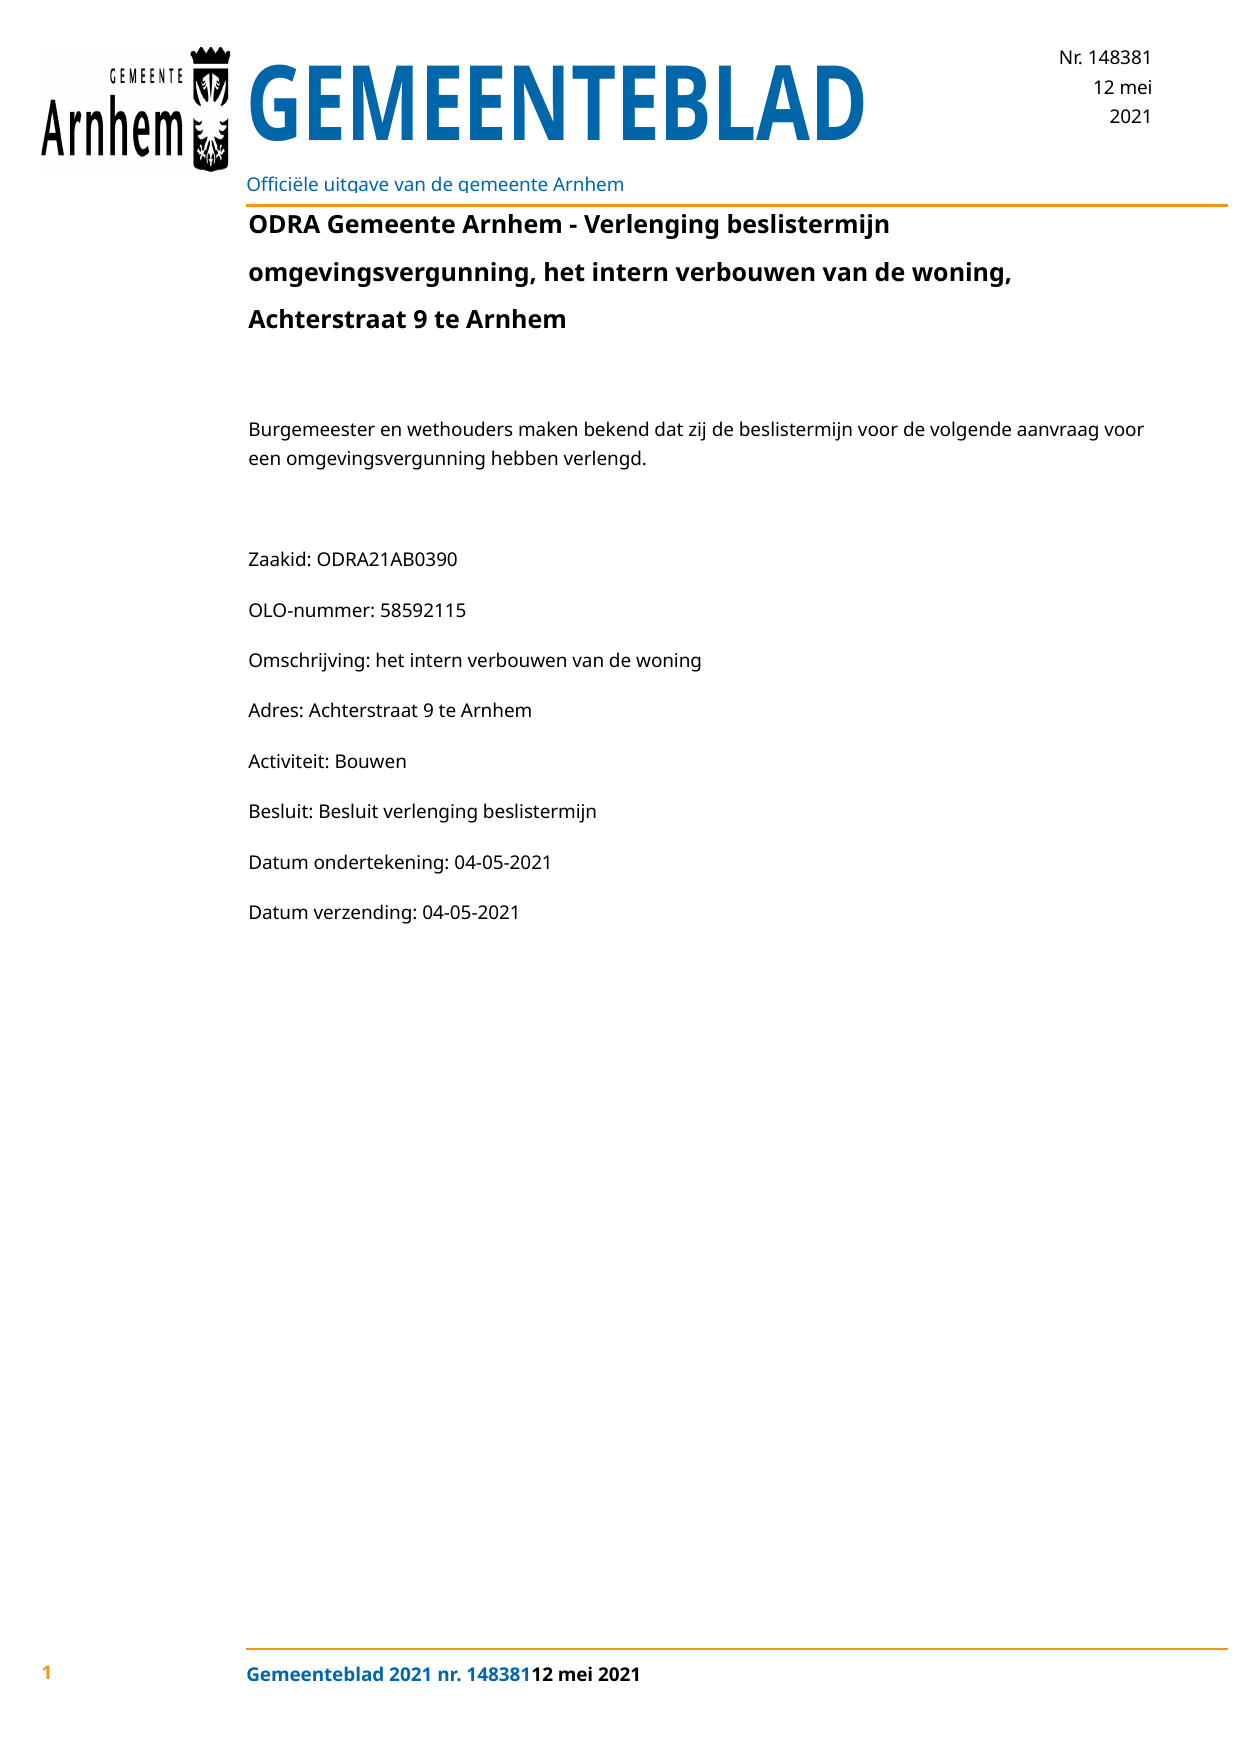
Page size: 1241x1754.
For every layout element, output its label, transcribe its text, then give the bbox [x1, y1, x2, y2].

text Burgemeester en wethouders maken bekend dat zij de beslistermijn voor de volgende aanvraag voor een omgevingsvergunning hebben verlengd. [248, 416, 1152, 471]
text OLO-nummer: 58592115 [248, 597, 1152, 622]
text Omschrijving: het intern verbouwen van de woning [248, 647, 1152, 673]
text Adres: Achterstraat 9 te Arnhem [248, 698, 1152, 723]
text ODRA Gemeente Arnhem - Verlenging beslistermijn omgevingsvergunning, het intern verbouwen van de woning, Achterstraat 9 te Arnhem [248, 207, 1152, 336]
text Datum verzending: 04-05-2021 [248, 899, 1152, 925]
picture [41, 47, 231, 172]
text Activiteit: Bouwen [248, 748, 1152, 774]
text Datum ondertekening: 04-05-2021 [248, 849, 1152, 874]
text Zaakid: ODRA21AB0390 [248, 546, 1152, 572]
text Besluit: Besluit verlenging beslistermijn [248, 798, 1152, 824]
